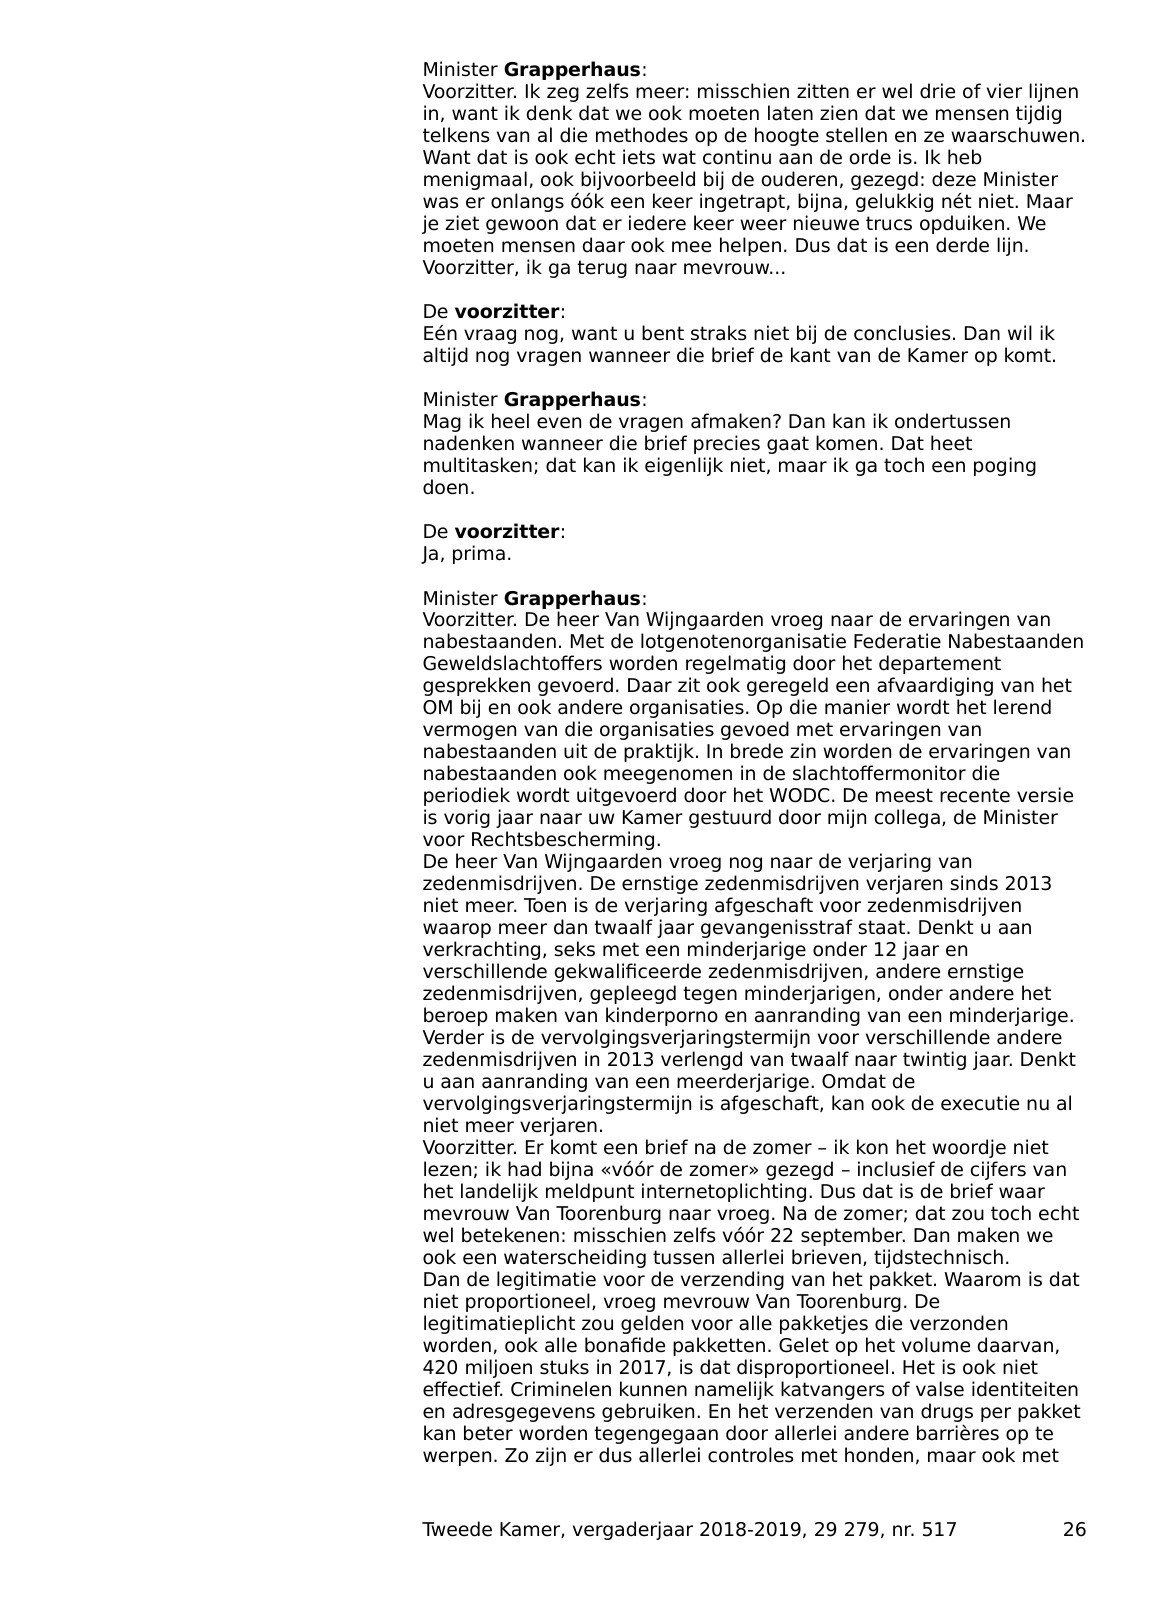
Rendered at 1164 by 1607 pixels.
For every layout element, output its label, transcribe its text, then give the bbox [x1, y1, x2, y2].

text Minister Grapperhaus: [422, 59, 1087, 81]
text Ja, prima. [422, 543, 1087, 565]
text De voorzitter: [422, 521, 1087, 543]
text Mag ik heel even de vragen afmaken? Dan kan ik ondertussen nadenken wanneer die brief precies gaat komen. Dat heet multitasken; dat kan ik eigenlijk niet, maar ik ga toch een poging doen. [422, 411, 1087, 499]
text Minister Grapperhaus: [422, 389, 1087, 411]
text Eén vraag nog, want u bent straks niet bij de conclusies. Dan wil ik altijd nog vragen wanneer die brief de kant van de Kamer op komt. [422, 323, 1087, 367]
text Voorzitter. Ik zeg zelfs meer: misschien zitten er wel drie of vier lijnen in, want ik denk dat we ook moeten laten zien dat we mensen tijdig telkens van al die methodes op de hoogte stellen en ze waarschuwen. Want dat is ook echt iets wat continu aan de orde is. Ik heb menigmaal, ook bijvoorbeeld bij de ouderen, gezegd: deze Minister was er onlangs óók een keer ingetrapt, bijna, gelukkig nét niet. Maar je ziet gewoon dat er iedere keer weer nieuwe trucs opduiken. We moeten mensen daar ook mee helpen. Dus dat is een derde lijn. [422, 81, 1087, 257]
text De heer Van Wijngaarden vroeg nog naar de verjaring van zedenmisdrijven. De ernstige zedenmisdrijven verjaren sinds 2013 niet meer. Toen is de verjaring afgeschaft voor zedenmisdrijven waarop meer dan twaalf jaar gevangenisstraf staat. Denkt u aan verkrachting, seks met een minderjarige onder 12 jaar en verschillende gekwalificeerde zedenmisdrijven, andere ernstige zedenmisdrijven, gepleegd tegen minderjarigen, onder andere het beroep maken van kinderporno en aanranding van een minderjarige. Verder is de vervolgingsverjaringstermijn voor verschillende andere zedenmisdrijven in 2013 verlengd van twaalf naar twintig jaar. Denkt u aan aanranding van een meerderjarige. Omdat de vervolgingsverjaringstermijn is afgeschaft, kan ook de executie nu al niet meer verjaren. [422, 851, 1087, 1137]
text Dan de legitimatie voor de verzending van het pakket. Waarom is dat niet proportioneel, vroeg mevrouw Van Toorenburg. De legitimatieplicht zou gelden voor alle pakketjes die verzonden worden, ook alle bonafide pakketten. Gelet op het volume daarvan, 420 miljoen stuks in 2017, is dat disproportioneel. Het is ook niet effectief. Criminelen kunnen namelijk katvangers of valse identiteiten en adresgegevens gebruiken. En het verzenden van drugs per pakket kan beter worden tegengegaan door allerlei andere barrières op te werpen. Zo zijn er dus allerlei controles met honden, maar ook met [422, 1269, 1087, 1467]
text Voorzitter. De heer Van Wijngaarden vroeg naar de ervaringen van nabestaanden. Met de lotgenotenorganisatie Federatie Nabestaanden Geweldslachtoffers worden regelmatig door het departement gesprekken gevoerd. Daar zit ook geregeld een afvaardiging van het OM bij en ook andere organisaties. Op die manier wordt het lerend vermogen van die organisaties gevoed met ervaringen van nabestaanden uit de praktijk. In brede zin worden de ervaringen van nabestaanden ook meegenomen in de slachtoffermonitor die periodiek wordt uitgevoerd door het WODC. De meest recente versie is vorig jaar naar uw Kamer gestuurd door mijn collega, de Minister voor Rechtsbescherming. [422, 609, 1087, 851]
text Voorzitter, ik ga terug naar mevrouw... [422, 257, 1087, 279]
text Minister Grapperhaus: [422, 587, 1087, 609]
text Voorzitter. Er komt een brief na de zomer – ik kon het woordje niet lezen; ik had bijna «vóór de zomer» gezegd – inclusief de cijfers van het landelijk meldpunt internetoplichting. Dus dat is de brief waar mevrouw Van Toorenburg naar vroeg. Na de zomer; dat zou toch echt wel betekenen: misschien zelfs vóór 22 september. Dan maken we ook een waterscheiding tussen allerlei brieven, tijdstechnisch. [422, 1137, 1087, 1269]
text De voorzitter: [422, 301, 1087, 323]
